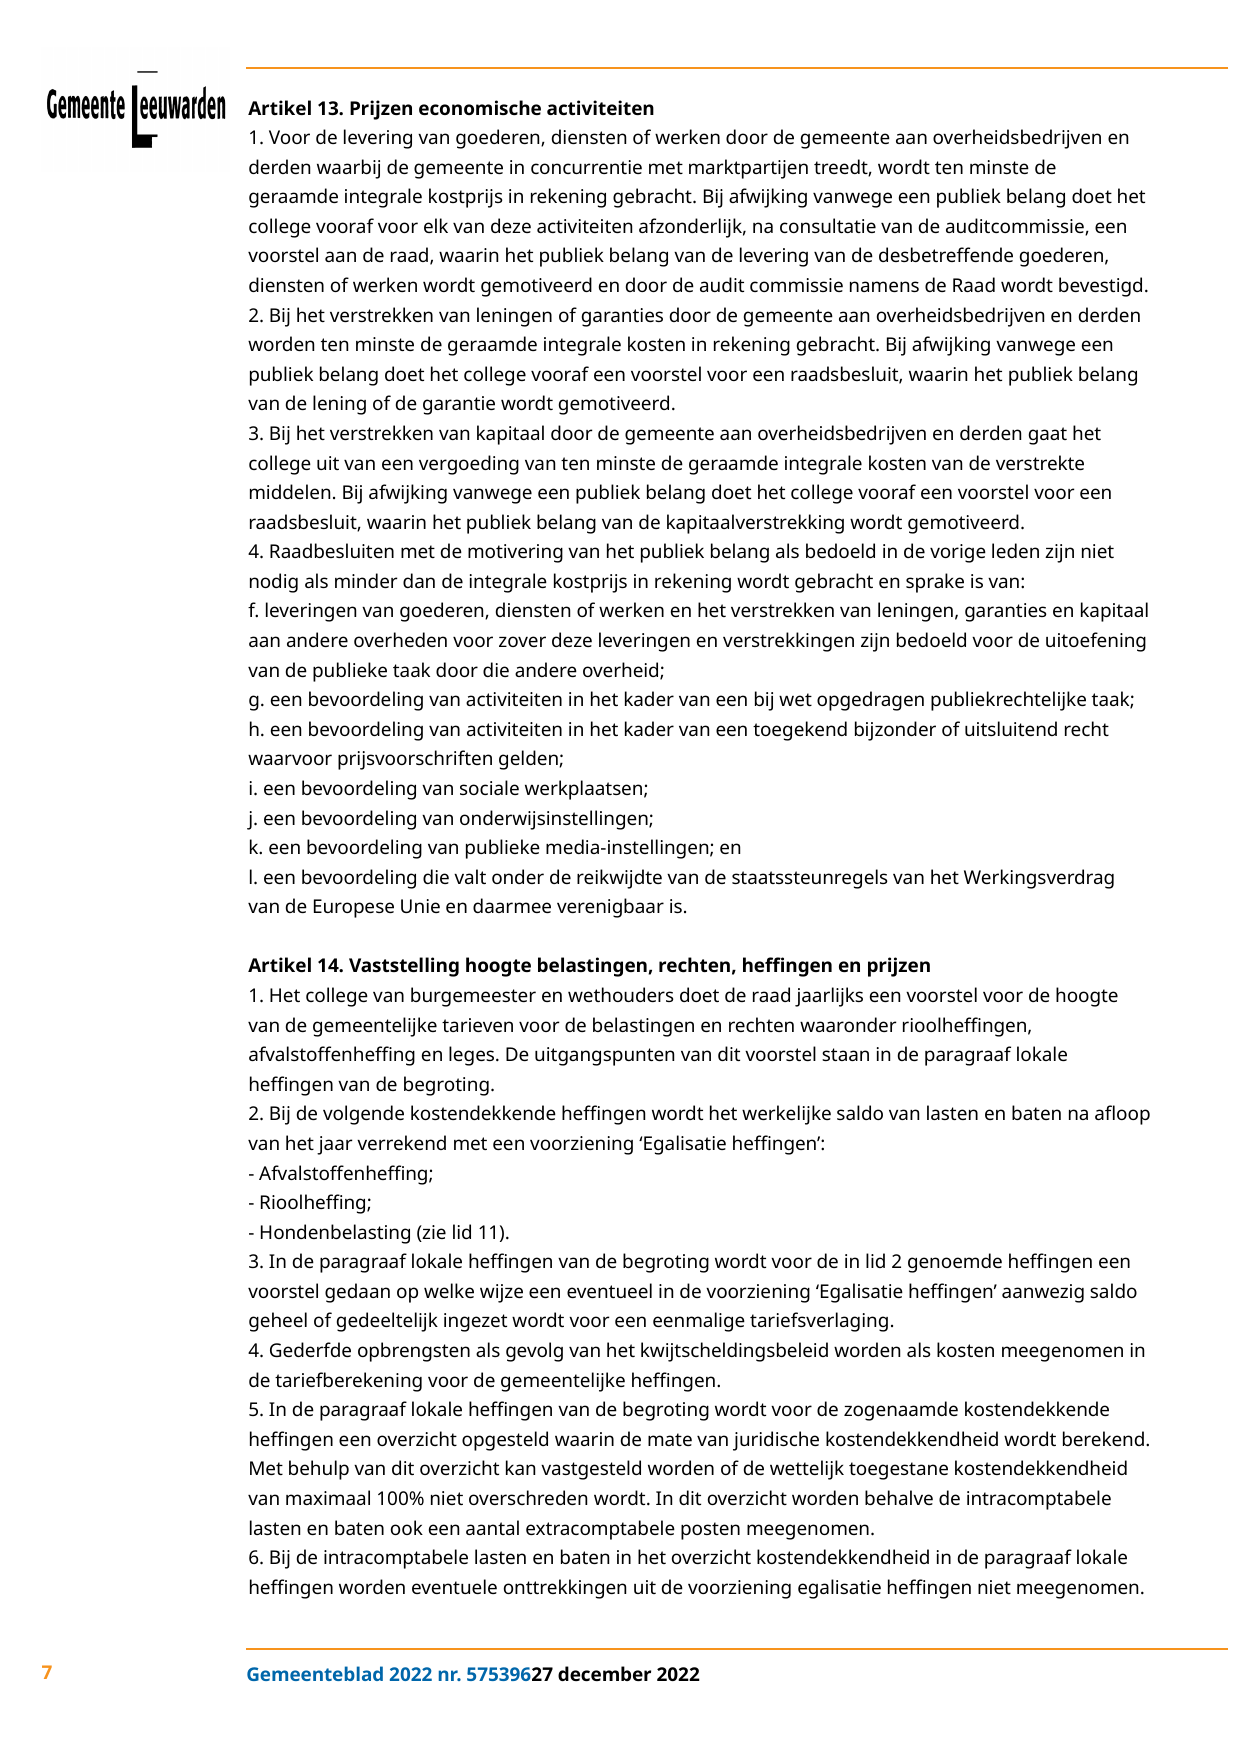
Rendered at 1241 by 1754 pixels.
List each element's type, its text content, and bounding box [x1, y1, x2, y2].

text 6. Bij de intracomptabele lasten en baten in het overzicht kostendekkendheid in de paragraaf lokale heffingen worden eventuele onttrekkingen uit de voorziening egalisatie heffingen niet meegenomen. [248, 1544, 1152, 1600]
text Artikel 13. Prijzen economische activiteiten [248, 95, 1152, 121]
text l. een bevoordeling die valt onder de reikwijdte van de staatssteunregels van het Werkingsverdrag van de Europese Unie en daarmee verenigbaar is. [248, 864, 1152, 919]
text g. een bevoordeling van activiteiten in het kader van een bij wet opgedragen publiekrechtelijke taak; [248, 686, 1152, 712]
picture [41, 47, 231, 172]
text - Hondenbelasting (zie lid 11). [248, 1219, 1152, 1245]
text - Afvalstoffenheffing; [248, 1160, 1152, 1186]
text h. een bevoordeling van activiteiten in het kader van een toegekend bijzonder of uitsluitend recht waarvoor prijsvoorschriften gelden; [248, 716, 1152, 771]
text 4. Raadbesluiten met de motivering van het publiek belang als bedoeld in de vorige leden zijn niet nodig als minder dan de integrale kostprijs in rekening wordt gebracht en sprake is van: [248, 538, 1152, 594]
text 1. Het college van burgemeester en wethouders doet de raad jaarlijks een voorstel voor de hoogte van de gemeentelijke tarieven voor de belastingen en rechten waaronder rioolheffingen, afvalstoffenheffing en leges. De uitgangspunten van dit voorstel staan in de paragraaf lokale heffingen van de begroting. [248, 982, 1152, 1097]
text j. een bevoordeling van onderwijsinstellingen; [248, 805, 1152, 831]
text 3. In de paragraaf lokale heffingen van de begroting wordt voor de in lid 2 genoemde heffingen een voorstel gedaan op welke wijze een eventueel in de voorziening ‘Egalisatie heffingen’ aanwezig saldo geheel of gedeeltelijk ingezet wordt voor een eenmalige tariefsverlaging. [248, 1248, 1152, 1333]
text - Rioolheffing; [248, 1189, 1152, 1215]
text k. een bevoordeling van publieke media-instellingen; en [248, 834, 1152, 860]
text f. leveringen van goederen, diensten of werken en het verstrekken van leningen, garanties en kapitaal aan andere overheden voor zover deze leveringen en verstrekkingen zijn bedoeld voor de uitoefening van de publieke taak door die andere overheid; [248, 598, 1152, 683]
text i. een bevoordeling van sociale werkplaatsen; [248, 775, 1152, 801]
text 4. Gederfde opbrengsten als gevolg van het kwijtscheldingsbeleid worden als kosten meegenomen in de tariefberekening voor de gemeentelijke heffingen. [248, 1337, 1152, 1393]
text Artikel 14. Vaststelling hoogte belastingen, rechten, heffingen en prijzen [248, 953, 1152, 978]
text 1. Voor de levering van goederen, diensten of werken door de gemeente aan overheidsbedrijven en derden waarbij de gemeente in concurrentie met marktpartijen treedt, wordt ten minste de geraamde integrale kostprijs in rekening gebracht. Bij afwijking vanwege een publiek belang doet het college vooraf voor elk van deze activiteiten afzonderlijk, na consultatie van de auditcommissie, een voorstel aan de raad, waarin het publiek belang van de levering van de desbetreffende goederen, diensten of werken wordt gemotiveerd en door de audit commissie namens de Raad wordt bevestigd. [248, 124, 1152, 298]
text 2. Bij het verstrekken van leningen of garanties door de gemeente aan overheidsbedrijven en derden worden ten minste de geraamde integrale kosten in rekening gebracht. Bij afwijking vanwege een publiek belang doet het college vooraf een voorstel voor een raadsbesluit, waarin het publiek belang van de lening of de garantie wordt gemotiveerd. [248, 302, 1152, 416]
text 3. Bij het verstrekken van kapitaal door de gemeente aan overheidsbedrijven en derden gaat het college uit van een vergoeding van ten minste de geraamde integrale kosten van de verstrekte middelen. Bij afwijking vanwege een publiek belang doet het college vooraf een voorstel voor een raadsbesluit, waarin het publiek belang van de kapitaalverstrekking wordt gemotiveerd. [248, 420, 1152, 535]
text 5. In de paragraaf lokale heffingen van de begroting wordt voor de zogenaamde kostendekkende heffingen een overzicht opgesteld waarin de mate van juridische kostendekkendheid wordt berekend. Met behulp van dit overzicht kan vastgesteld worden of de wettelijk toegestane kostendekkendheid van maximaal 100% niet overschreden wordt. In dit overzicht worden behalve de intracomptabele lasten en baten ook een aantal extracomptabele posten meegenomen. [248, 1396, 1152, 1541]
text 2. Bij de volgende kostendekkende heffingen wordt het werkelijke saldo van lasten en baten na afloop van het jaar verrekend met een voorziening ‘Egalisatie heffingen’: [248, 1101, 1152, 1156]
